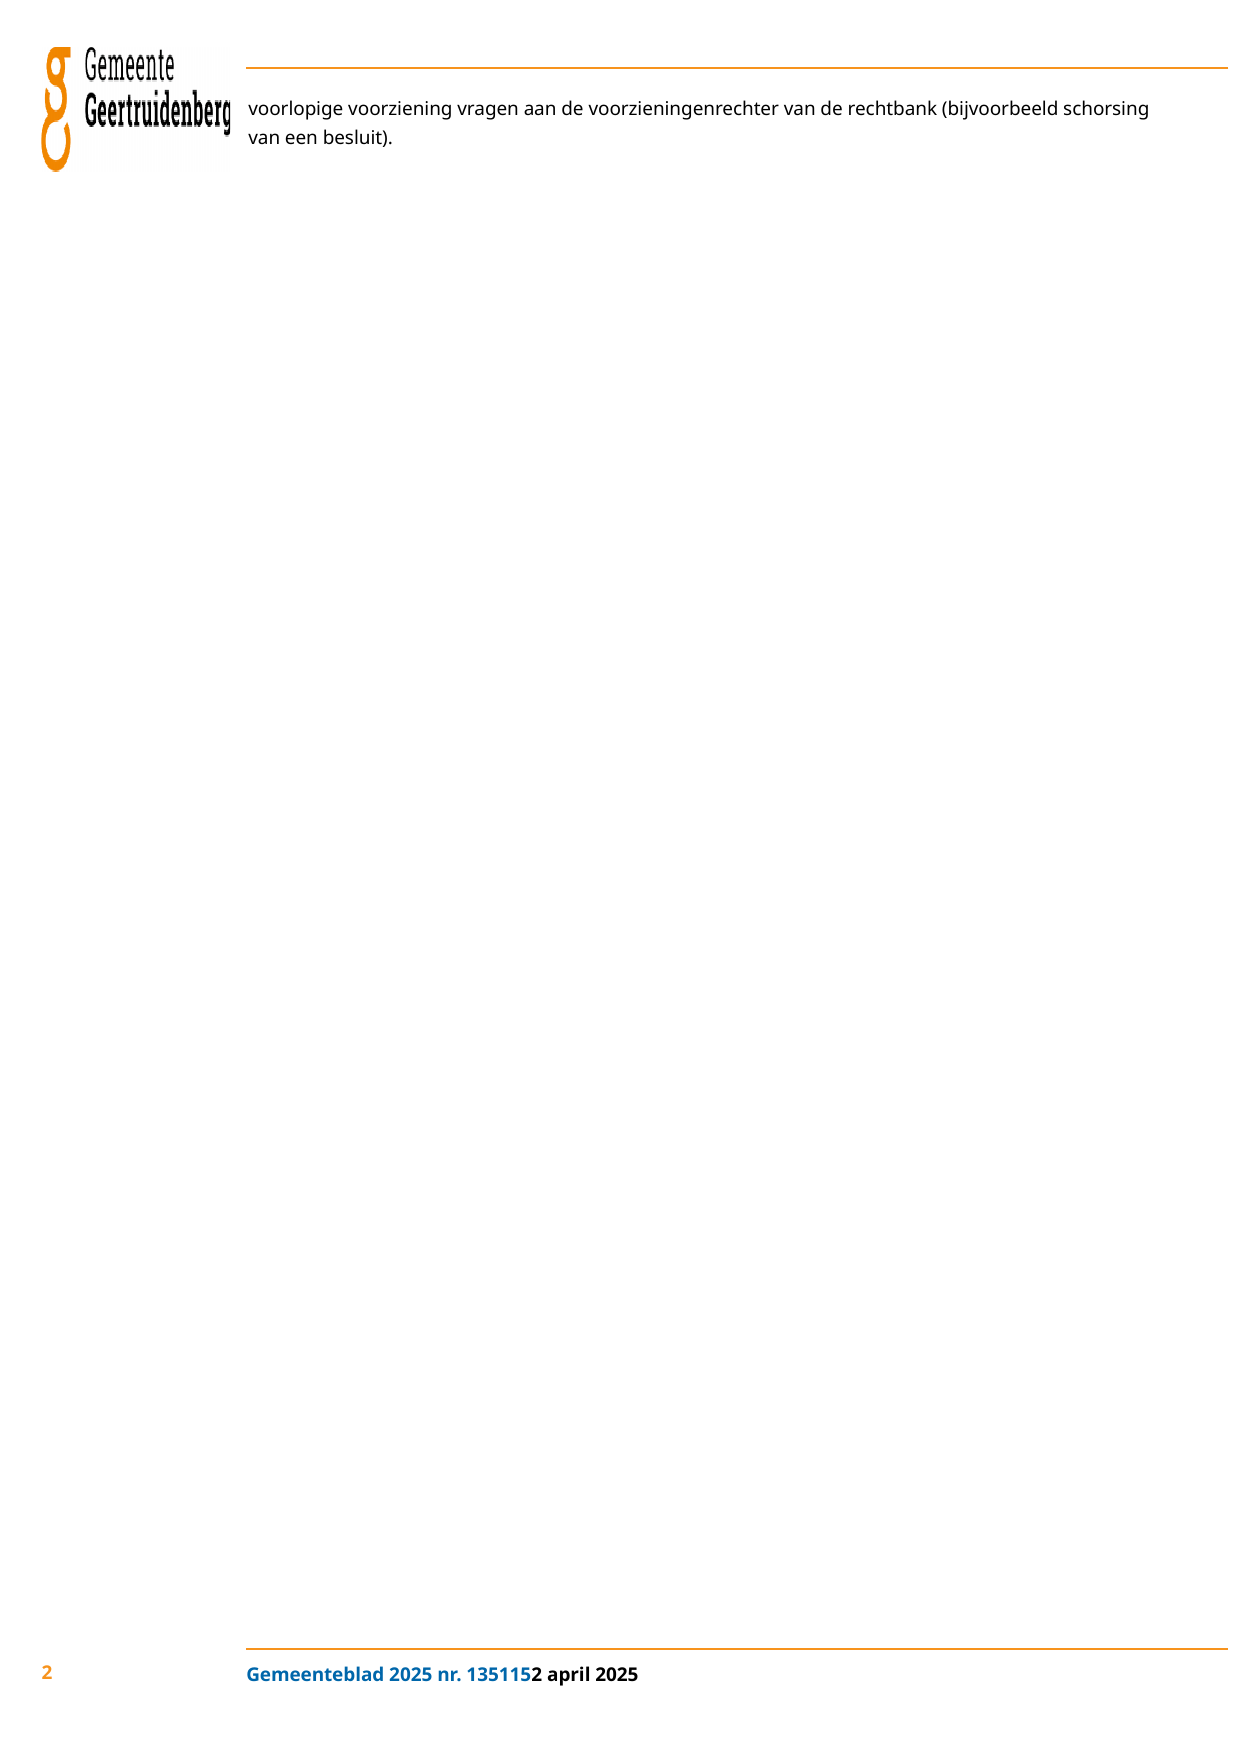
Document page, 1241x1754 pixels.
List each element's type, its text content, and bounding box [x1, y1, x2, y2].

picture [41, 47, 231, 172]
text voorlopige voorziening vragen aan de voorzieningenrechter van de rechtbank (bijvoorbeeld schorsing van een besluit). [248, 95, 1152, 150]
